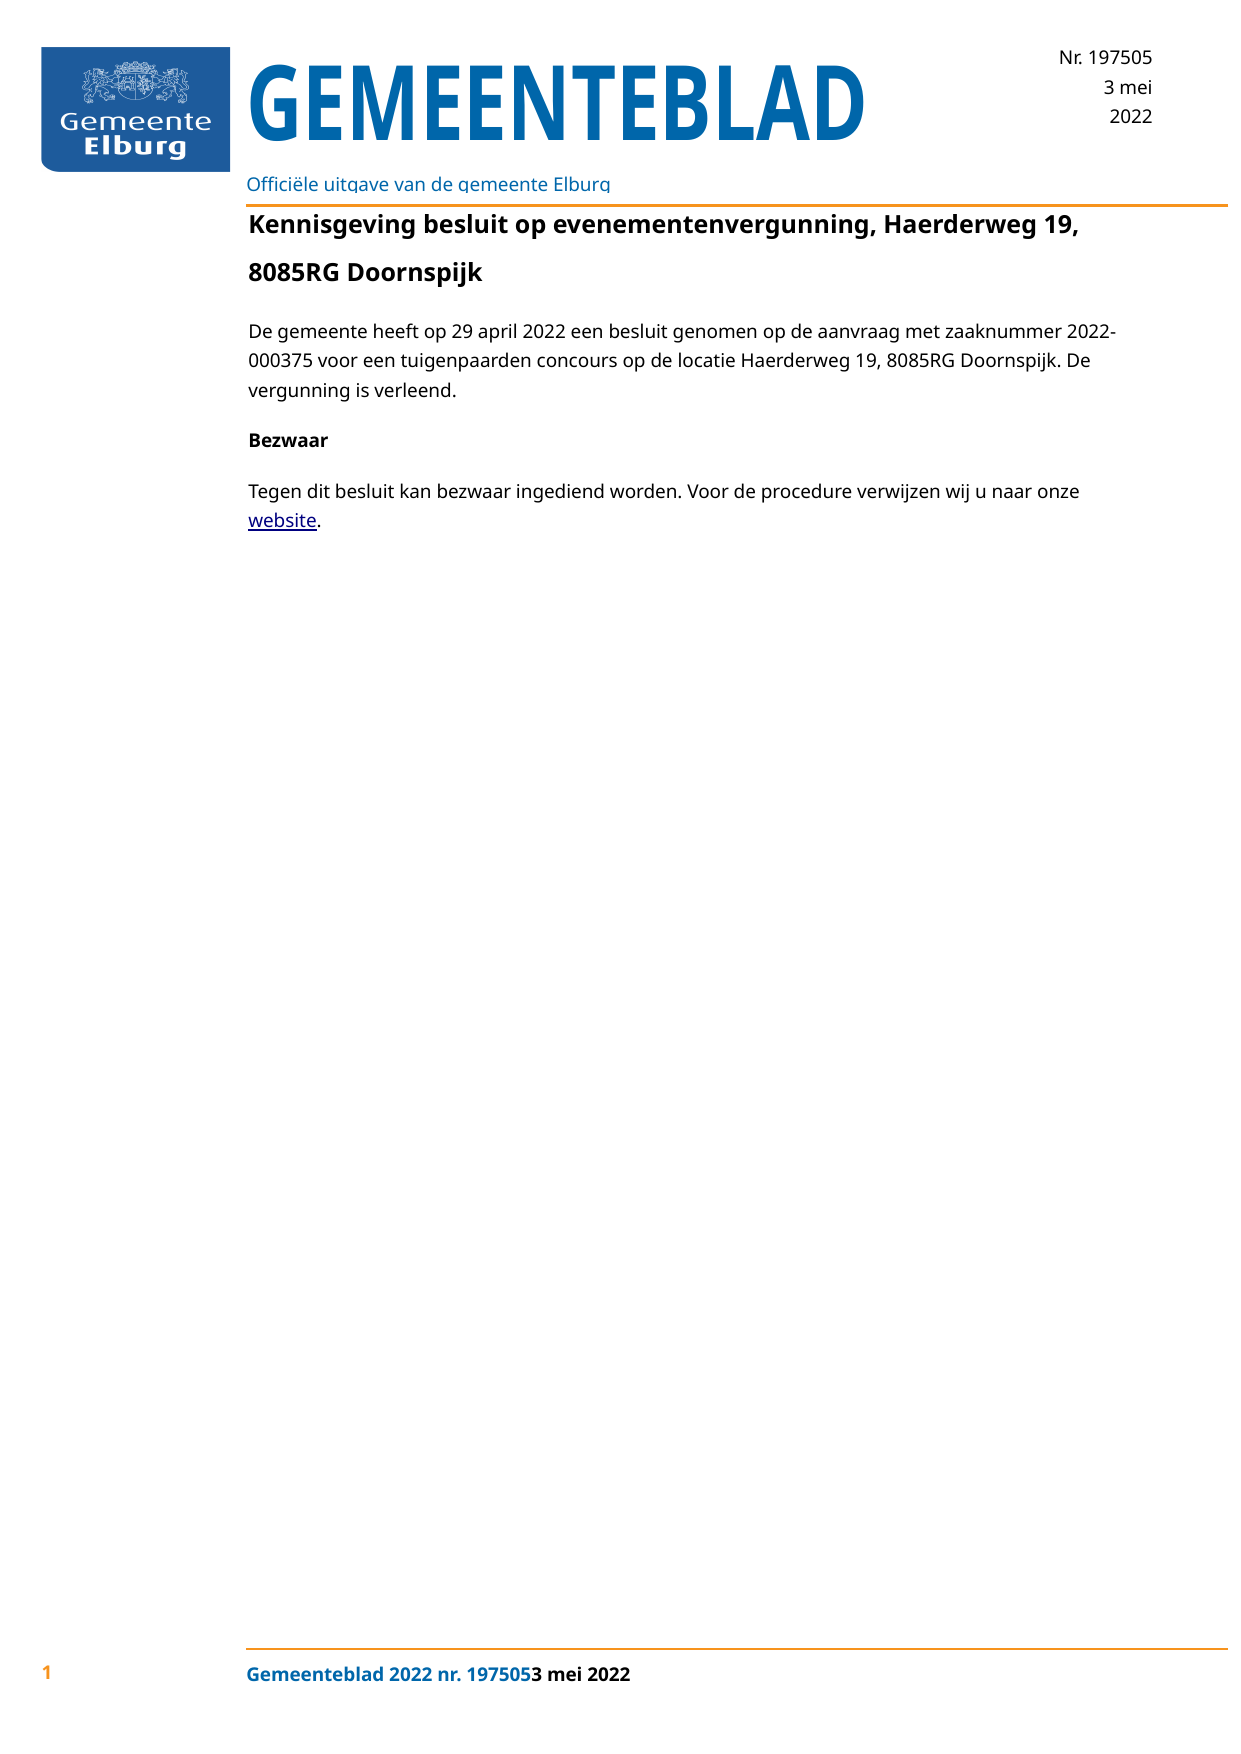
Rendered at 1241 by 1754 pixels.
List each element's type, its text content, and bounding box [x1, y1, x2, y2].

text Tegen dit besluit kan bezwaar ingediend worden. Voor de procedure verwijzen wij u naar onze website. [248, 478, 1152, 533]
text Bezwaar [248, 427, 1152, 453]
text Kennisgeving besluit op evenementenvergunning, Haerderweg 19, 8085RG Doornspijk [248, 207, 1152, 288]
picture [41, 47, 231, 172]
text De gemeente heeft op 29 april 2022 een besluit genomen op de aanvraag met zaaknummer 2022-000375 voor een tuigenpaarden concours op de locatie Haerderweg 19, 8085RG Doornspijk. De vergunning is verleend. [248, 318, 1152, 403]
